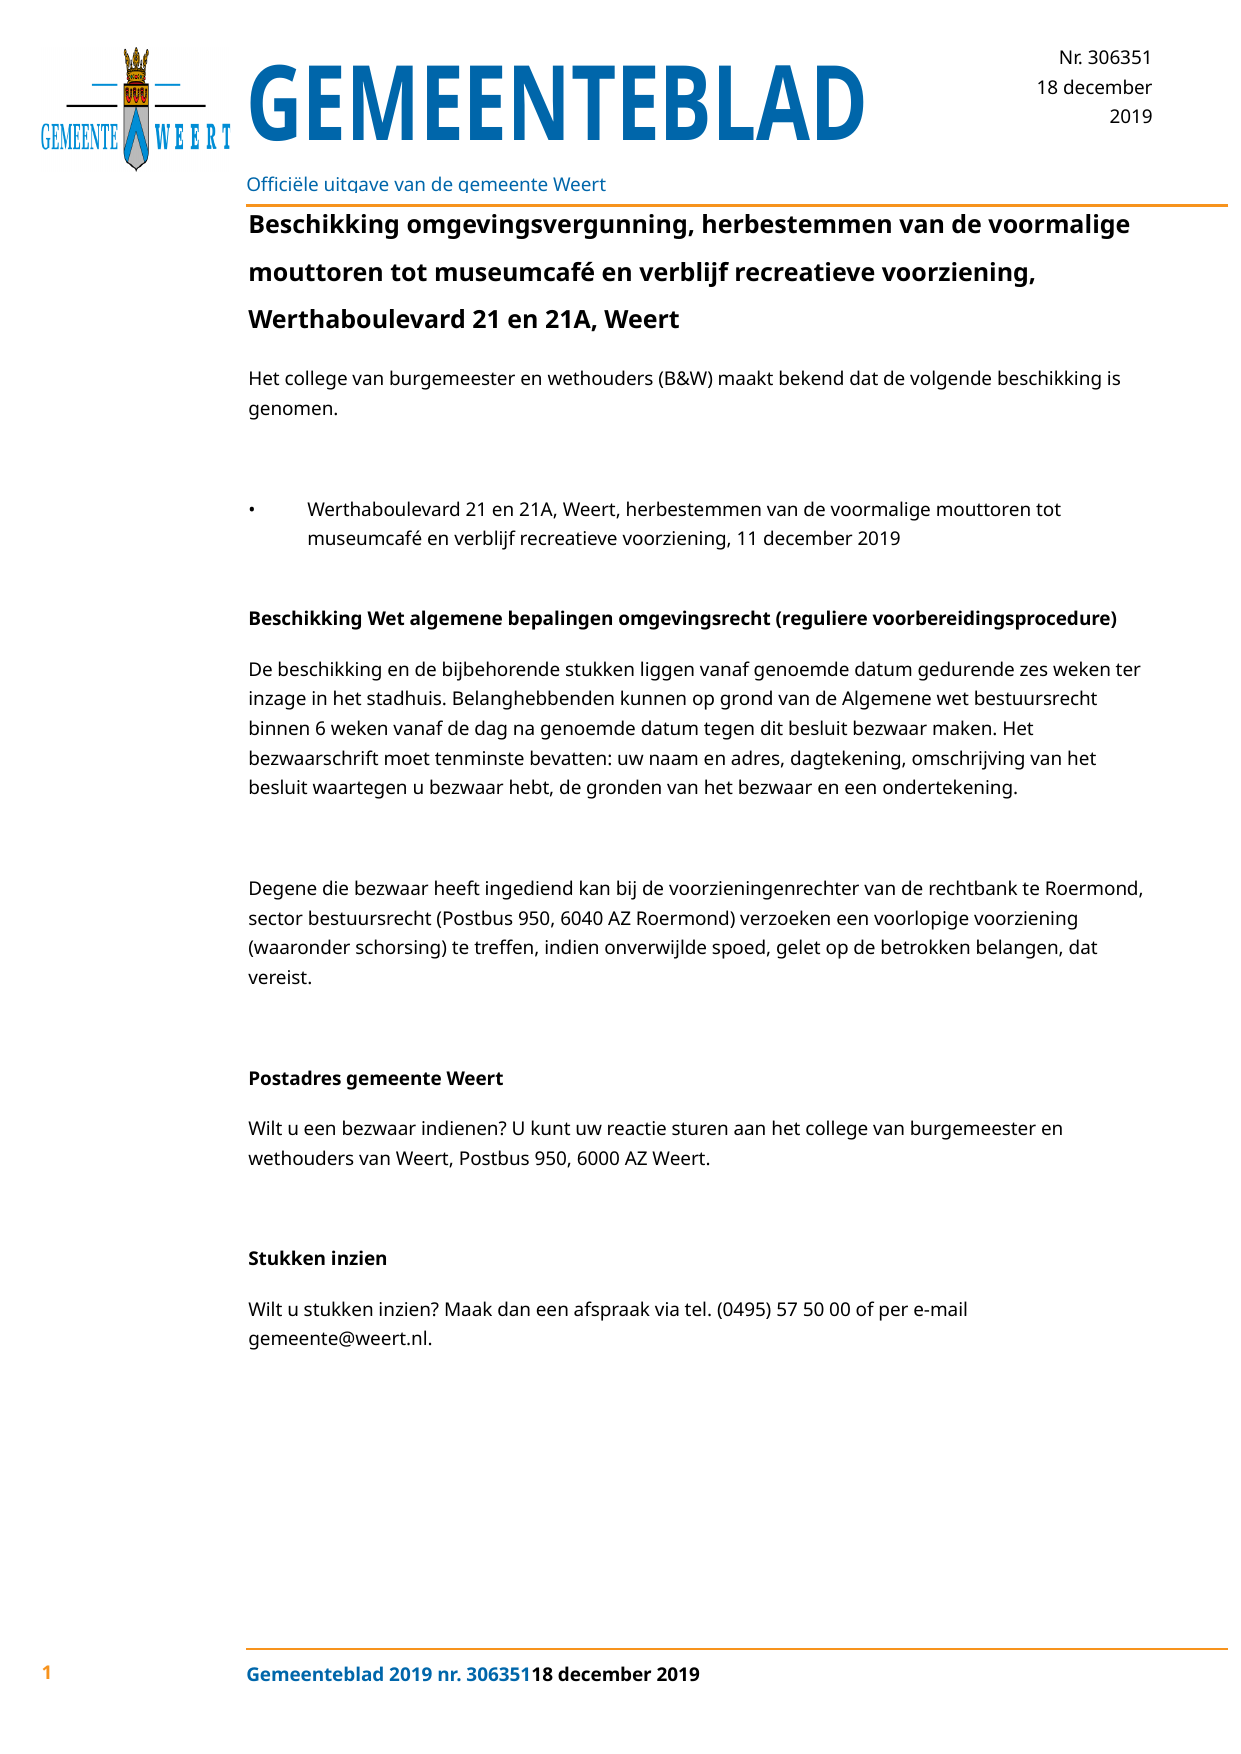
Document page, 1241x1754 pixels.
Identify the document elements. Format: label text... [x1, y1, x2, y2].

text Postadres gemeente Weert [248, 1065, 1152, 1090]
text Wilt u stukken inzien? Maak dan een afspraak via tel. (0495) 57 50 00 of per e-mail gemeente@weert.nl. [248, 1296, 1152, 1351]
text De beschikking en de bijbehorende stukken liggen vanaf genoemde datum gedurende zes weken ter inzage in het stadhuis. Belanghebbenden kunnen op grond van de Algemene wet bestuursrecht binnen 6 weken vanaf de dag na genoemde datum tegen dit besluit bezwaar maken. Het bezwaarschrift moet tenminste bevatten: uw naam en adres, dagtekening, omschrijving van het besluit waartegen u bezwaar hebt, de gronden van het bezwaar en een ondertekening. [248, 656, 1152, 800]
list Werthaboulevard 21 en 21A, Weert, herbestemmen van de voormalige mouttoren tot museumcafé en verblijf recreatieve voorziening, 11 december 2019 [248, 496, 1152, 551]
text Beschikking Wet algemene bepalingen omgevingsrecht (reguliere voorbereidingsprocedure) [248, 606, 1152, 631]
text Beschikking omgevingsvergunning, herbestemmen van de voormalige mouttoren tot museumcafé en verblijf recreatieve voorziening, Werthaboulevard 21 en 21A, Weert [248, 207, 1152, 336]
text Wilt u een bezwaar indienen? U kunt uw reactie sturen aan het college van burgemeester en wethouders van Weert, Postbus 950, 6000 AZ Weert. [248, 1115, 1152, 1170]
text Het college van burgemeester en wethouders (B&W) maakt bekend dat de volgende beschikking is genomen. [248, 366, 1152, 421]
text Stukken inzien [248, 1246, 1152, 1271]
text Degene die bezwaar heeft ingediend kan bij de voorzieningenrechter van de rechtbank te Roermond, sector bestuursrecht (Postbus 950, 6040 AZ Roermond) verzoeken een voorlopige voorziening (waaronder schorsing) te treffen, indien onverwijlde spoed, gelet op de betrokken belangen, dat vereist. [248, 875, 1152, 989]
picture [41, 47, 231, 172]
